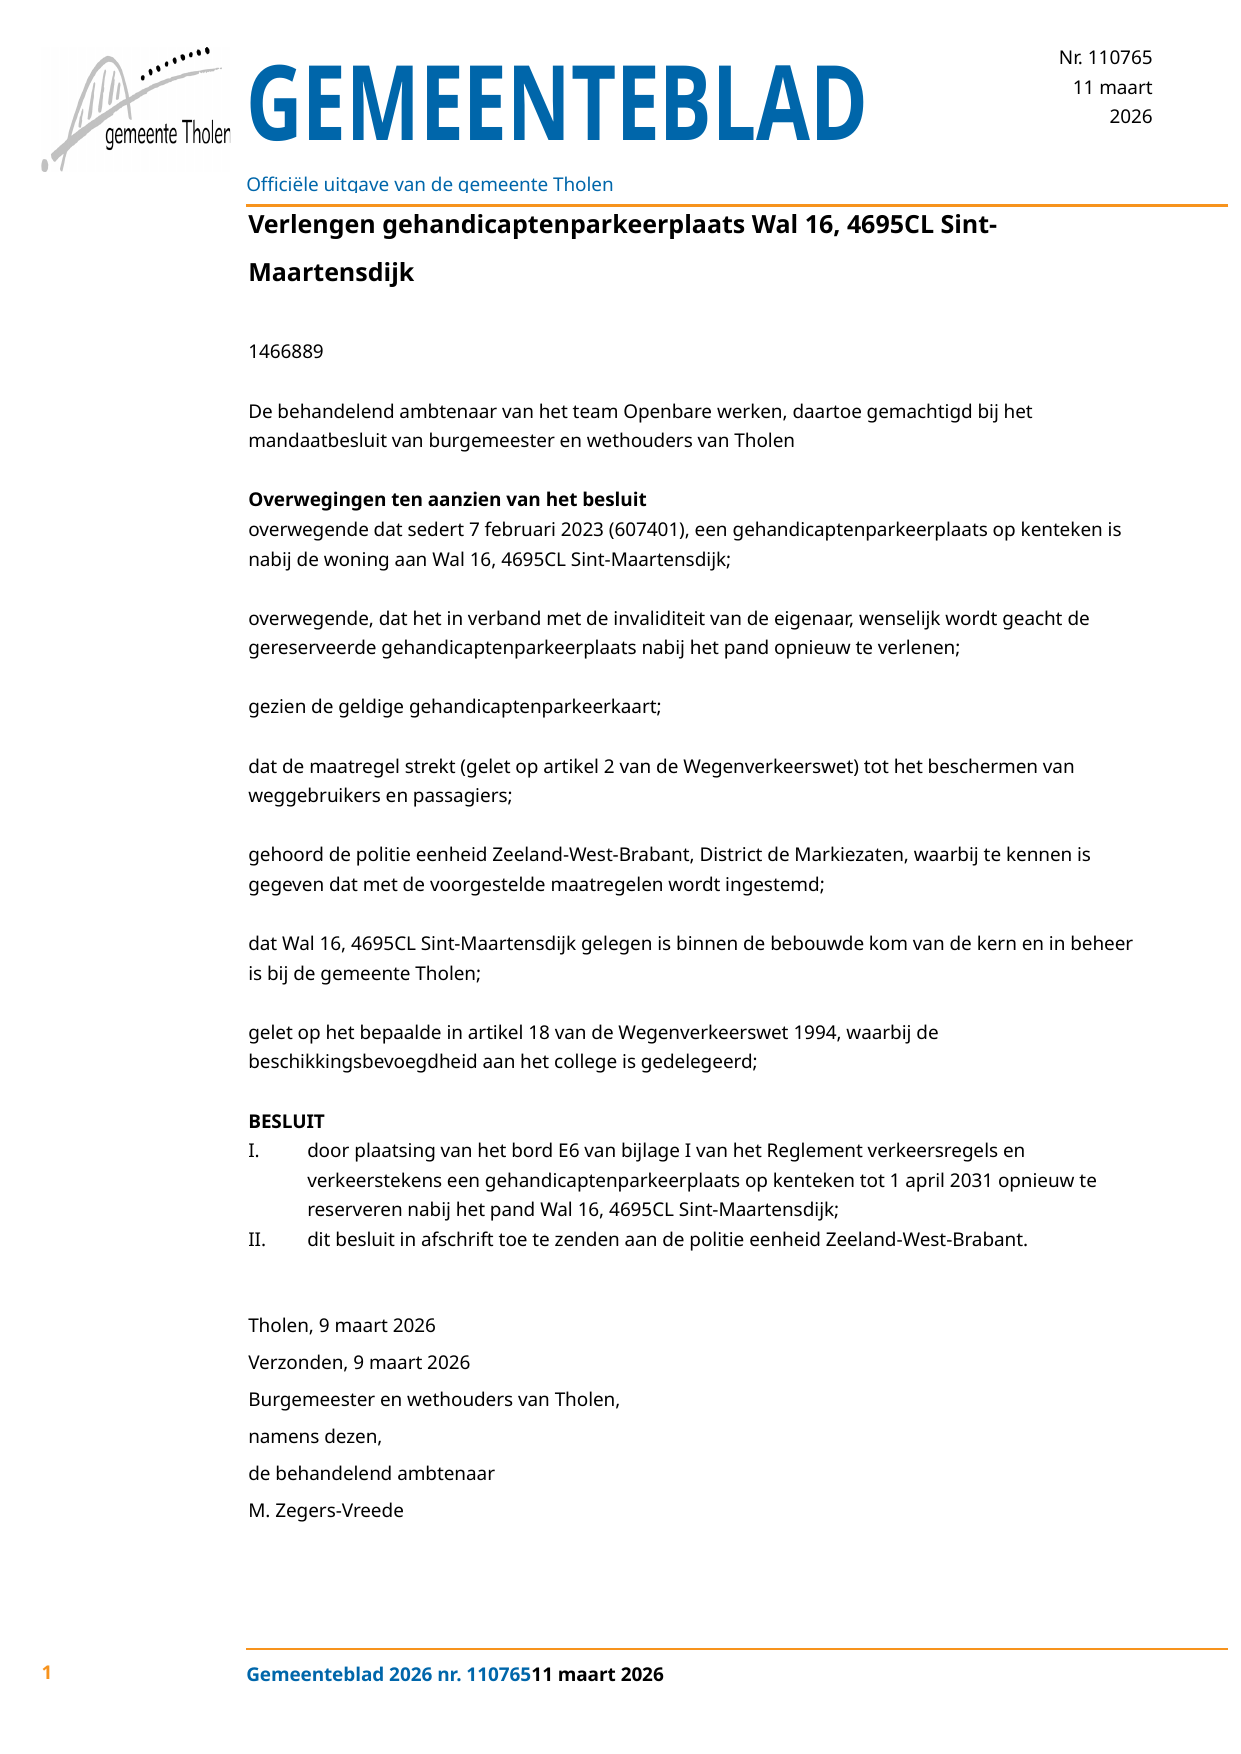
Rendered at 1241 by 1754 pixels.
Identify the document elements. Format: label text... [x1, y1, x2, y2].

list dit besluit in afschrift toe te zenden aan de politie eenheid Zeeland-West-Brabant. [248, 1226, 1152, 1252]
text namens dezen, [248, 1428, 1152, 1447]
text 1466889 [248, 339, 1152, 364]
text overwegende dat sedert 7 februari 2023 (607401), een gehandicaptenparkeerplaats op kenteken is nabij de woning aan Wal 16, 4695CL Sint-Maartensdijk; [248, 516, 1152, 571]
text De behandelend ambtenaar van het team Openbare werken, daartoe gemachtigd bij het mandaatbesluit van burgemeester en wethouders van Tholen [248, 398, 1152, 453]
text M. Zegers-Vreede [248, 1502, 1152, 1521]
text overwegende, dat het in verband met de invaliditeit van de eigenaar, wenselijk wordt geacht de gereserveerde gehandicaptenparkeerplaats nabij het pand opnieuw te verlenen; [248, 605, 1152, 660]
text Tholen, 9 maart 2026 [248, 1317, 1152, 1336]
text gehoord de politie eenheid Zeeland-West-Brabant, District de Markiezaten, waarbij te kennen is gegeven dat met de voorgestelde maatregelen wordt ingestemd; [248, 842, 1152, 897]
text Overwegingen ten aanzien van het besluit [248, 487, 1152, 512]
text Burgemeester en wethouders van Tholen, [248, 1391, 1152, 1410]
text dat Wal 16, 4695CL Sint-Maartensdijk gelegen is binnen de bebouwde kom van de kern en in beheer is bij de gemeente Tholen; [248, 930, 1152, 986]
list door plaatsing van het bord E6 van bijlage I van het Reglement verkeersregels en verkeerstekens een gehandicaptenparkeerplaats op kenteken tot 1 april 2031 opnieuw te reserveren nabij het pand Wal 16, 4695CL Sint-Maartensdijk; [248, 1137, 1152, 1222]
text Verlengen gehandicaptenparkeerplaats Wal 16, 4695CL Sint-Maartensdijk [248, 207, 1152, 288]
text gezien de geldige gehandicaptenparkeerkaart; [248, 694, 1152, 719]
text gelet op het bepaalde in artikel 18 van de Wegenverkeerswet 1994, waarbij de beschikkingsbevoegdheid aan het college is gedelegeerd; [248, 1019, 1152, 1074]
picture [41, 47, 231, 172]
text dat de maatregel strekt (gelet op artikel 2 van de Wegenverkeerswet) tot het beschermen van weggebruikers en passagiers; [248, 753, 1152, 808]
text de behandelend ambtenaar [248, 1465, 1152, 1484]
text BESLUIT [248, 1108, 1152, 1133]
text Verzonden, 9 maart 2026 [248, 1354, 1152, 1373]
